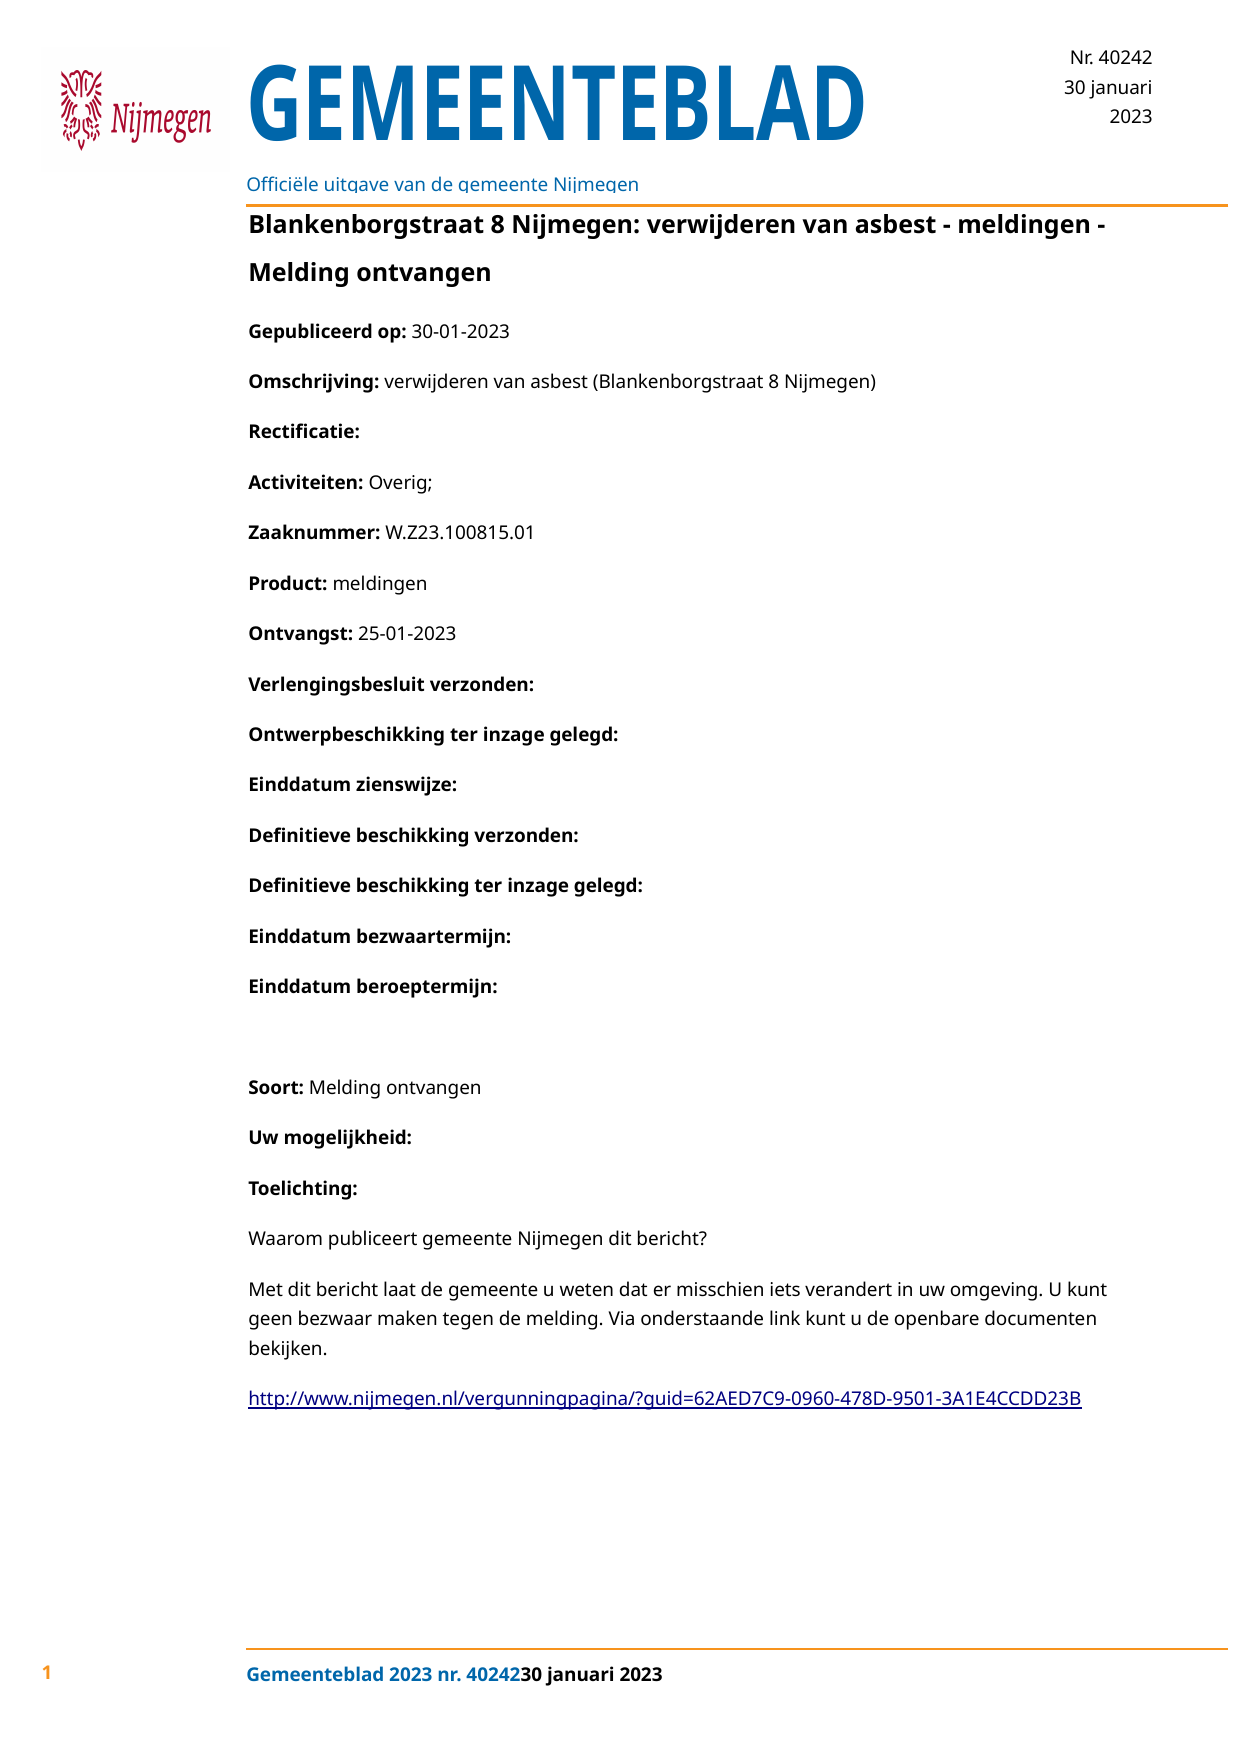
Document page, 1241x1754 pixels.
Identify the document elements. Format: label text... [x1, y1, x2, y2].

text Gepubliceerd op: 30-01-2023 [248, 318, 1152, 344]
text Waarom publiceert gemeente Nijmegen dit bericht? [248, 1225, 1152, 1251]
text Activiteiten: Overig; [248, 469, 1152, 495]
text Rectificatie: [248, 419, 1152, 444]
text Einddatum bezwaartermijn: [248, 923, 1152, 949]
picture [41, 47, 231, 172]
text Uw mogelijkheid: [248, 1124, 1152, 1150]
text Zaaknummer: W.Z23.100815.01 [248, 519, 1152, 545]
text Definitieve beschikking verzonden: [248, 822, 1152, 848]
text Ontvangst: 25-01-2023 [248, 620, 1152, 646]
text Definitieve beschikking ter inzage gelegd: [248, 872, 1152, 898]
text Soort: Melding ontvangen [248, 1074, 1152, 1100]
text http://www.nijmegen.nl/vergunningpagina/?guid=62AED7C9-0960-478D-9501-3A1E4CCDD23B [248, 1385, 1152, 1411]
text Toelichting: [248, 1175, 1152, 1201]
text Blankenborgstraat 8 Nijmegen: verwijderen van asbest - meldingen - Melding ontvangen [248, 207, 1152, 288]
text Einddatum zienswijze: [248, 772, 1152, 797]
text Met dit bericht laat de gemeente u weten dat er misschien iets verandert in uw omgeving. U kunt geen bezwaar maken tegen de melding. Via onderstaande link kunt u de openbare documenten bekijken. [248, 1276, 1152, 1361]
text Omschrijving: verwijderen van asbest (Blankenborgstraat 8 Nijmegen) [248, 368, 1152, 394]
text Product: meldingen [248, 570, 1152, 596]
text Einddatum beroeptermijn: [248, 973, 1152, 999]
text Verlengingsbesluit verzonden: [248, 671, 1152, 697]
text Ontwerpbeschikking ter inzage gelegd: [248, 721, 1152, 747]
